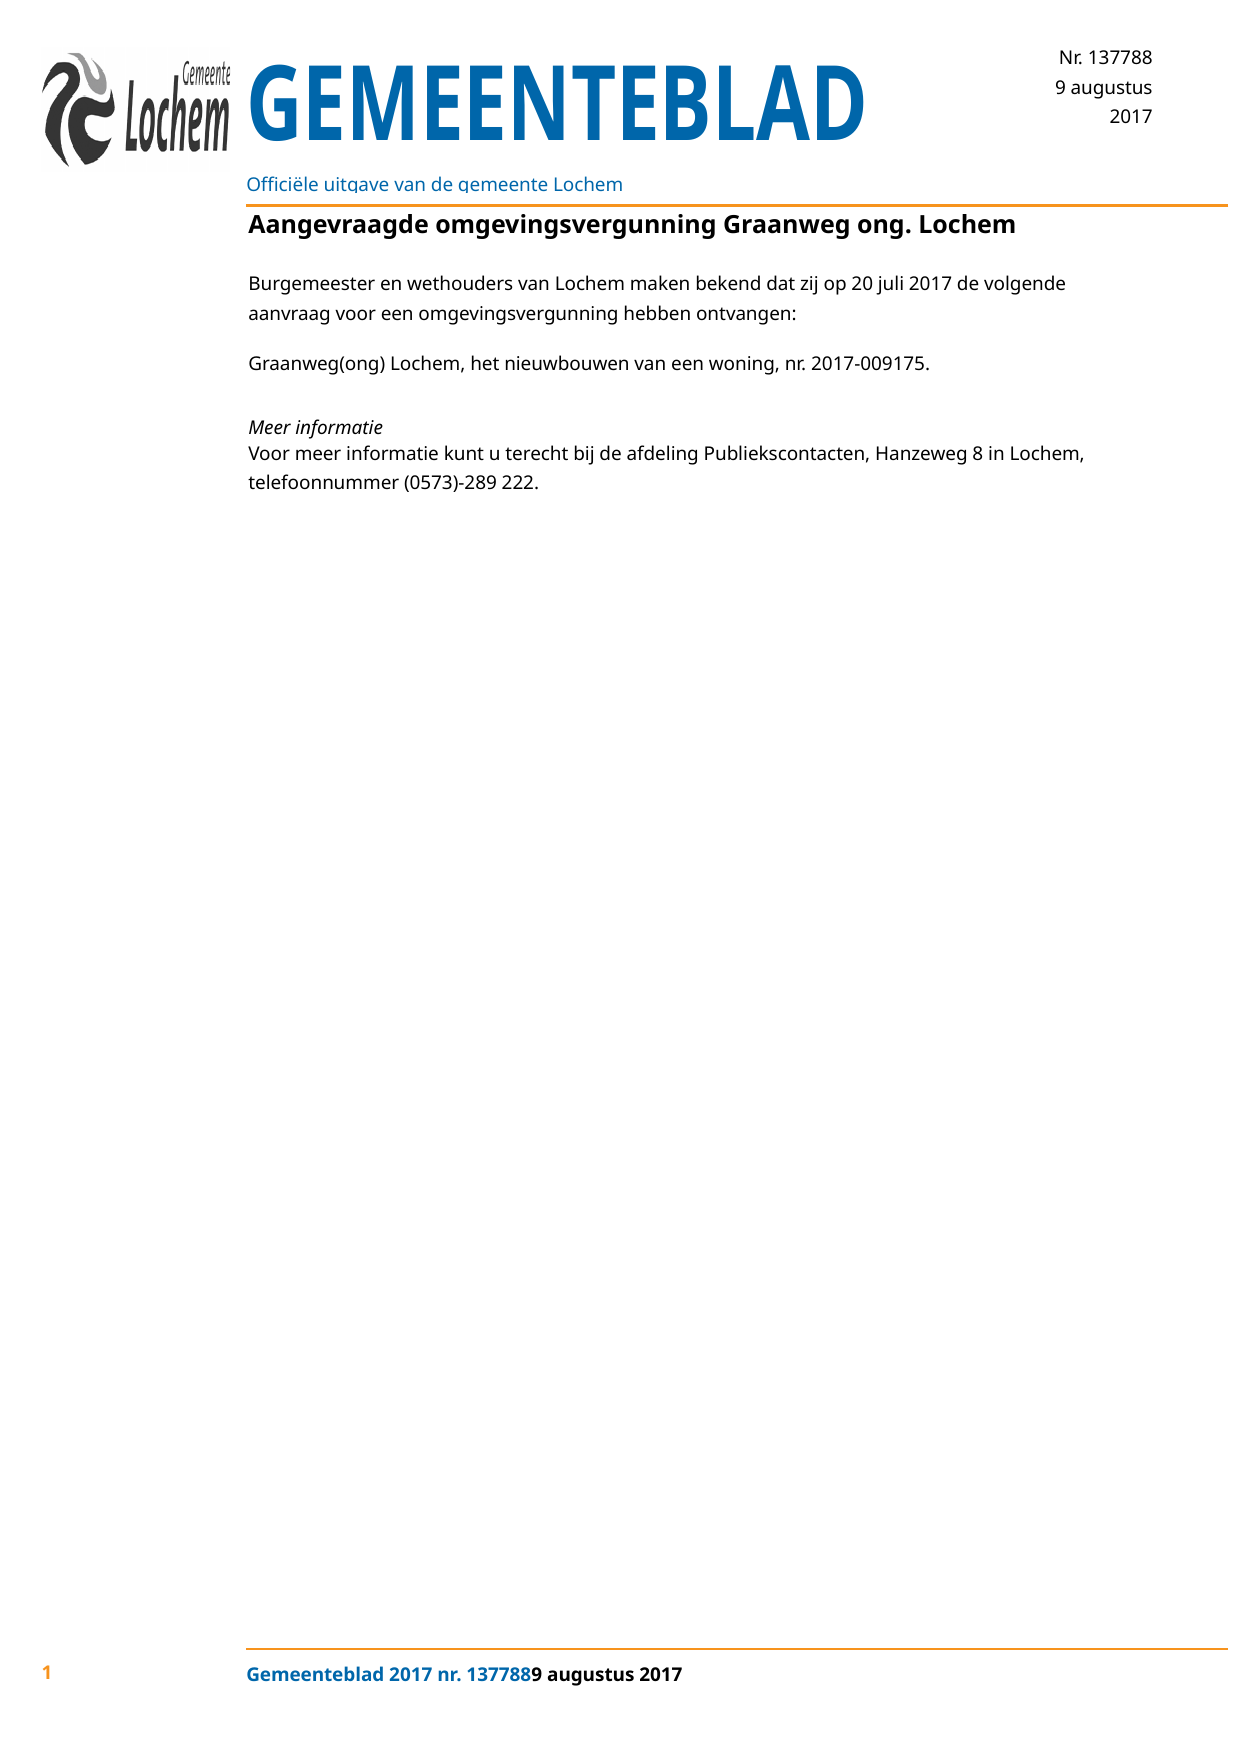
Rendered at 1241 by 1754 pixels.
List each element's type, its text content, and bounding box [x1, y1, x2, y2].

text Voor meer informatie kunt u terecht bij de afdeling Publiekscontacten, Hanzeweg 8 in Lochem, telefoonnummer (0573)-289 222. [248, 440, 1152, 495]
text Graanweg(ong) Lochem, het nieuwbouwen van een woning, nr. 2017-009175. [248, 350, 1152, 376]
picture [41, 47, 231, 172]
text Burgemeester en wethouders van Lochem maken bekend dat zij op 20 juli 2017 de volgende aanvraag voor een omgevingsvergunning hebben ontvangen: [248, 270, 1152, 326]
text Meer informatie [248, 414, 1152, 440]
text Aangevraagde omgevingsvergunning Graanweg ong. Lochem [248, 207, 1152, 241]
